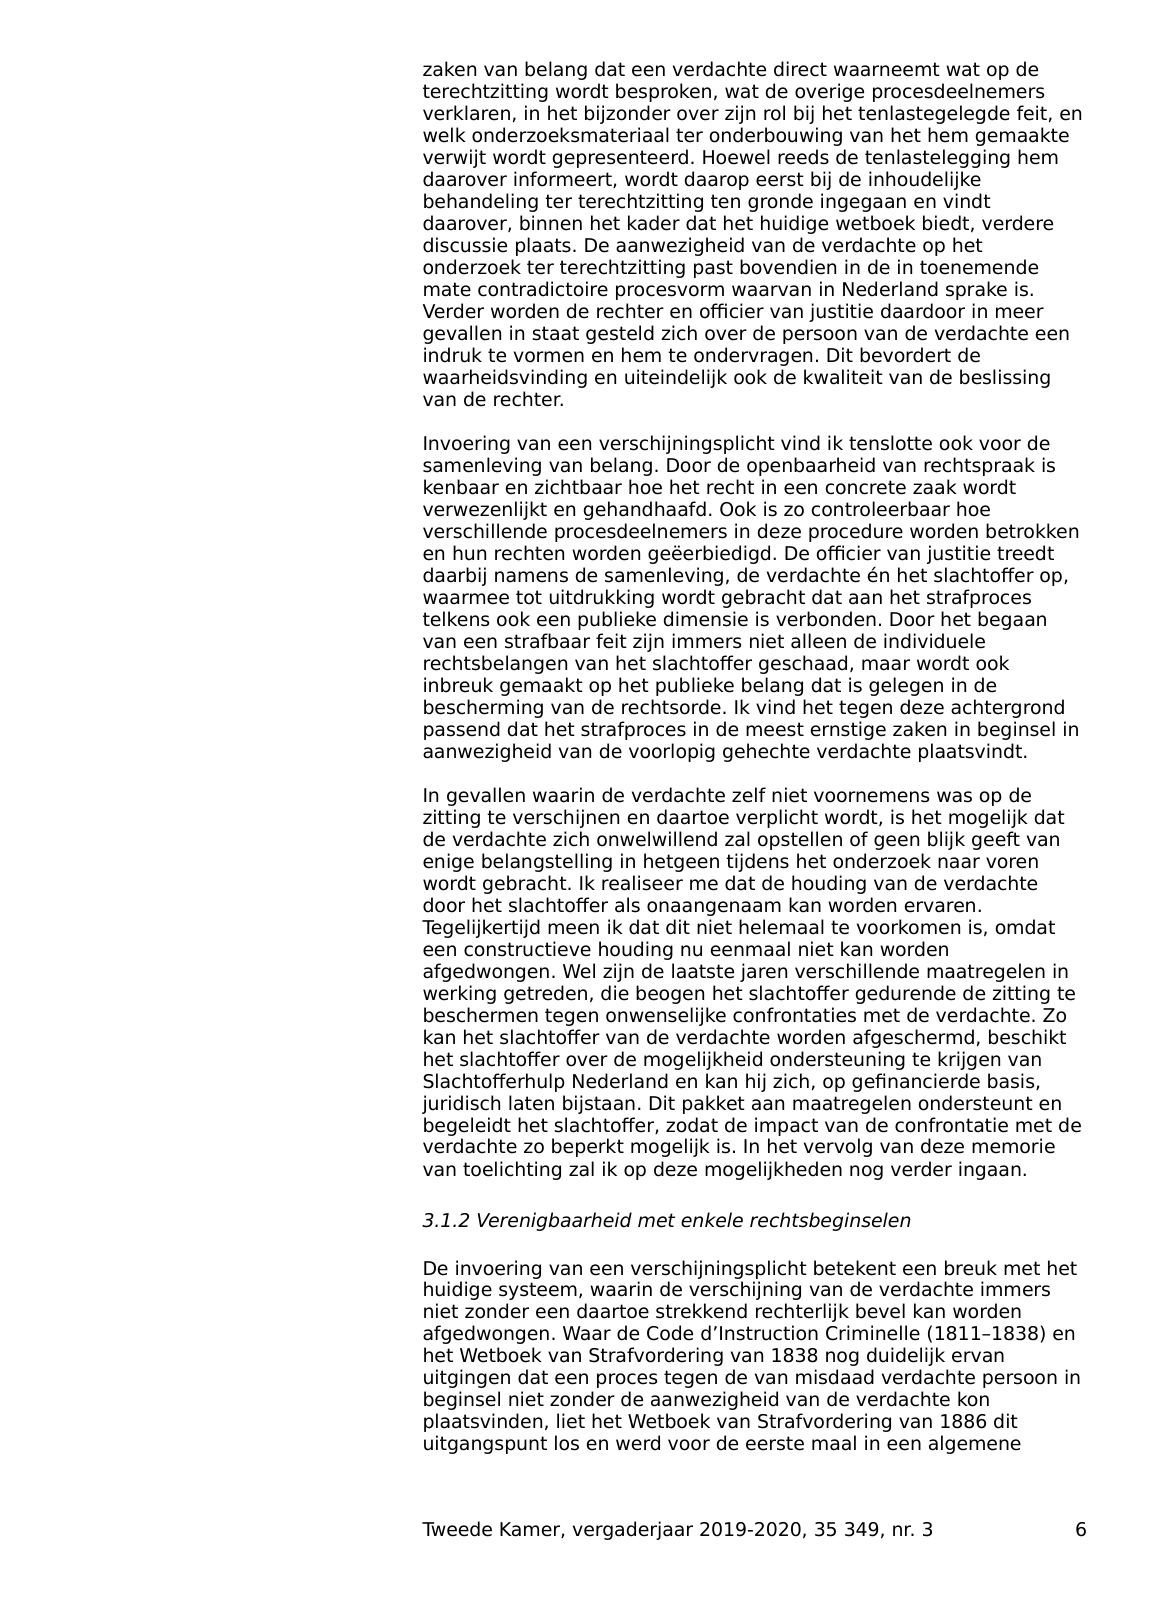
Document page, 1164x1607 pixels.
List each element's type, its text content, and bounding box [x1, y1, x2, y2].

text De invoering van een verschijningsplicht betekent een breuk met het huidige systeem, waarin de verschijning van de verdachte immers niet zonder een daartoe strekkend rechterlijk bevel kan worden afgedwongen. Waar de Code d’Instruction Criminelle (1811–1838) en het Wetboek van Strafvordering van 1838 nog duidelijk ervan uitgingen dat een proces tegen de van misdaad verdachte persoon in beginsel niet zonder de aanwezigheid van de verdachte kon plaatsvinden, liet het Wetboek van Strafvordering van 1886 dit uitgangspunt los en werd voor de eerste maal in een algemene [422, 1257, 1087, 1455]
subtitle 3.1.2 Verenigbaarheid met enkele rechtsbeginselen [422, 1210, 1087, 1232]
text In gevallen waarin de verdachte zelf niet voornemens was op de zitting te verschijnen en daartoe verplicht wordt, is het mogelijk dat de verdachte zich onwelwillend zal opstellen of geen blijk geeft van enige belangstelling in hetgeen tijdens het onderzoek naar voren wordt gebracht. Ik realiseer me dat de houding van de verdachte door het slachtoffer als onaangenaam kan worden ervaren. Tegelijkertijd meen ik dat dit niet helemaal te voorkomen is, omdat een constructieve houding nu eenmaal niet kan worden afgedwongen. Wel zijn de laatste jaren verschillende maatregelen in werking getreden, die beogen het slachtoffer gedurende de zitting te beschermen tegen onwenselijke confrontaties met de verdachte. Zo kan het slachtoffer van de verdachte worden afgeschermd, beschikt het slachtoffer over de mogelijkheid ondersteuning te krijgen van Slachtofferhulp Nederland en kan hij zich, op gefinancierde basis, juridisch laten bijstaan. Dit pakket aan maatregelen ondersteunt en begeleidt het slachtoffer, zodat de impact van de confrontatie met de verdachte zo beperkt mogelijk is. In het vervolg van deze memorie van toelichting zal ik op deze mogelijkheden nog verder ingaan. [422, 785, 1087, 1180]
text zaken van belang dat een verdachte direct waarneemt wat op de terechtzitting wordt besproken, wat de overige procesdeelnemers verklaren, in het bijzonder over zijn rol bij het tenlastegelegde feit, en welk onderzoeksmateriaal ter onderbouwing van het hem gemaakte verwijt wordt gepresenteerd. Hoewel reeds de tenlastelegging hem daarover informeert, wordt daarop eerst bij de inhoudelijke behandeling ter terechtzitting ten gronde ingegaan en vindt daarover, binnen het kader dat het huidige wetboek biedt, verdere discussie plaats. De aanwezigheid van de verdachte op het onderzoek ter terechtzitting past bovendien in de in toenemende mate contradictoire procesvorm waarvan in Nederland sprake is. Verder worden de rechter en officier van justitie daardoor in meer gevallen in staat gesteld zich over de persoon van de verdachte een indruk te vormen en hem te ondervragen. Dit bevordert de waarheidsvinding en uiteindelijk ook de kwaliteit van de beslissing van de rechter. [422, 59, 1087, 411]
text Invoering van een verschijningsplicht vind ik tenslotte ook voor de samenleving van belang. Door de openbaarheid van rechtspraak is kenbaar en zichtbaar hoe het recht in een concrete zaak wordt verwezenlijkt en gehandhaafd. Ook is zo controleerbaar hoe verschillende procesdeelnemers in deze procedure worden betrokken en hun rechten worden geëerbiedigd. De officier van justitie treedt daarbij namens de samenleving, de verdachte én het slachtoffer op, waarmee tot uitdrukking wordt gebracht dat aan het strafproces telkens ook een publieke dimensie is verbonden. Door het begaan van een strafbaar feit zijn immers niet alleen de individuele rechtsbelangen van het slachtoffer geschaad, maar wordt ook inbreuk gemaakt op het publieke belang dat is gelegen in de bescherming van de rechtsorde. Ik vind het tegen deze achtergrond passend dat het strafproces in de meest ernstige zaken in beginsel in aanwezigheid van de voorlopig gehechte verdachte plaatsvindt. [422, 433, 1087, 763]
